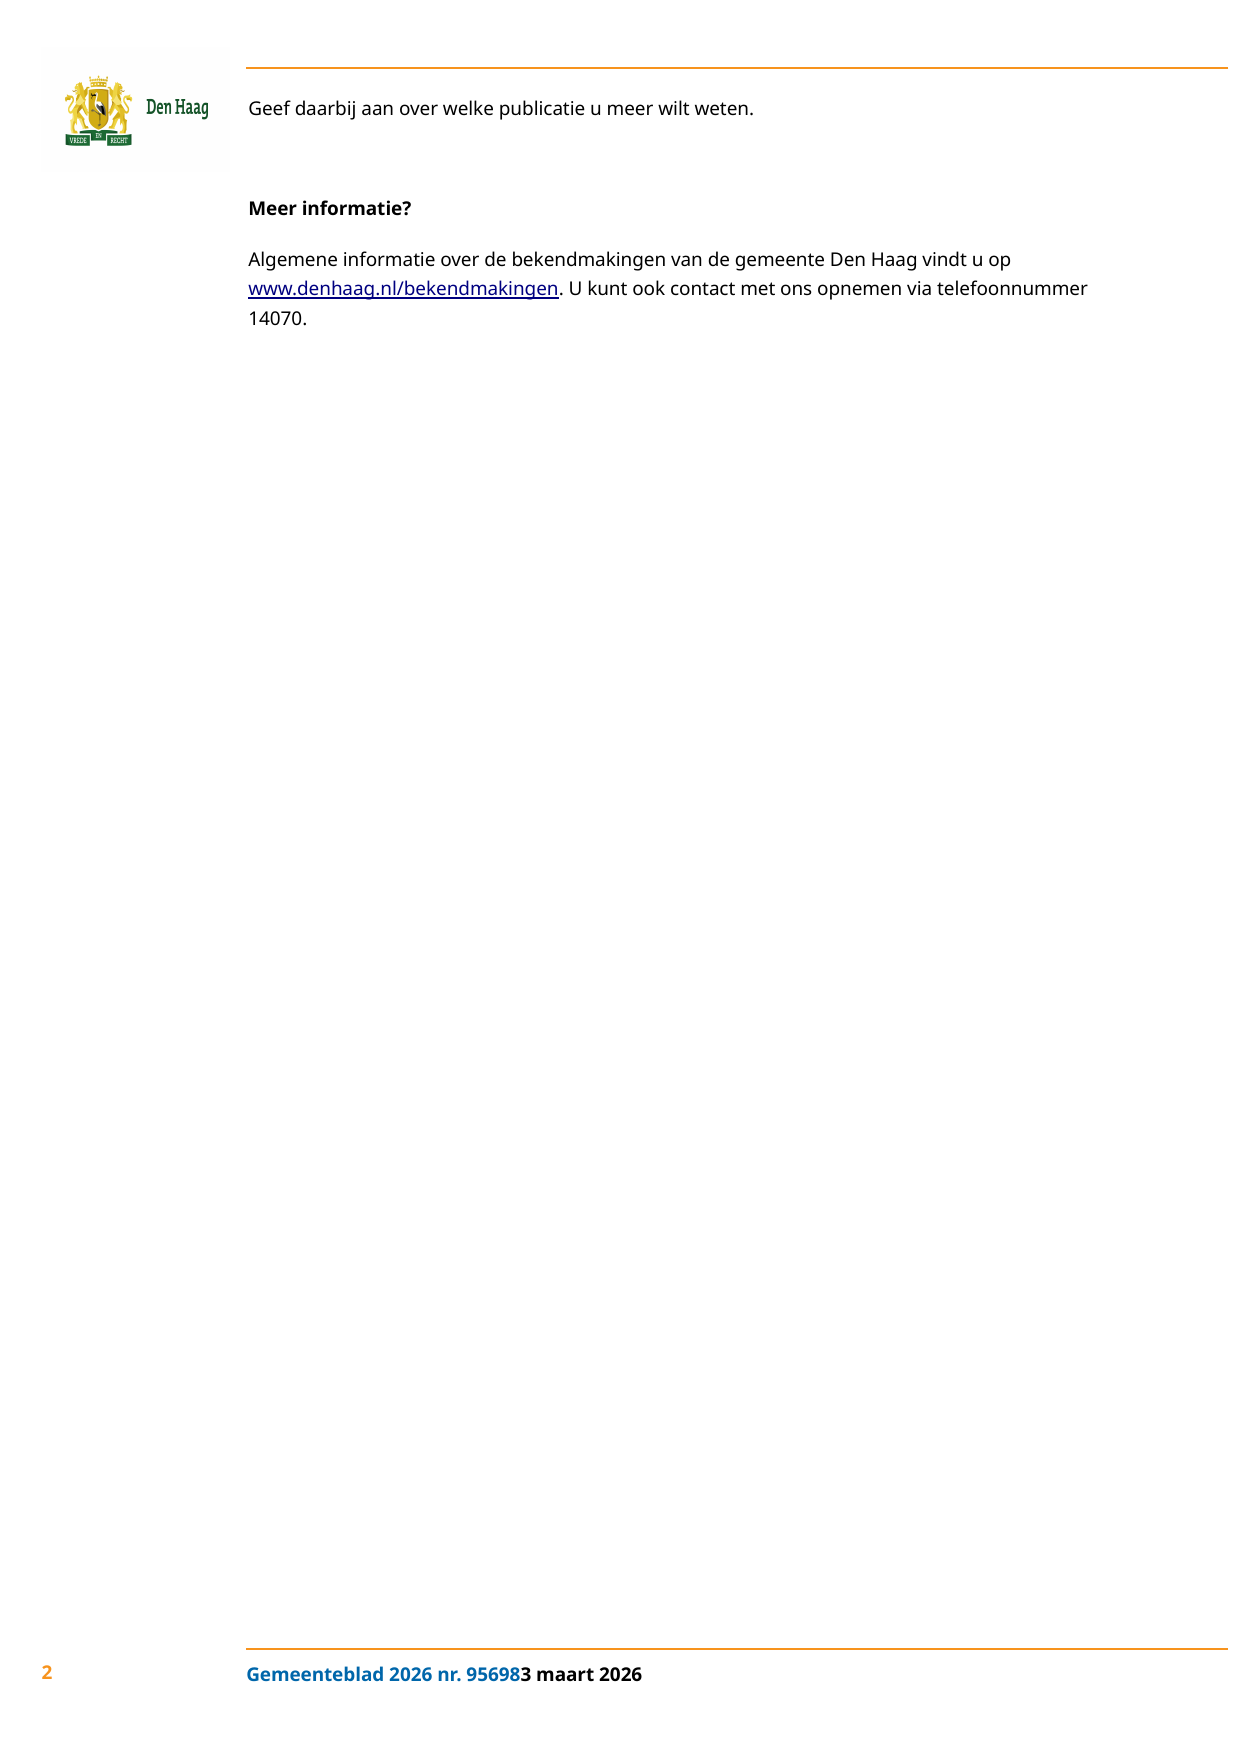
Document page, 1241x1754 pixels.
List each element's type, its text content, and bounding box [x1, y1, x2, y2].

text Geef daarbij aan over welke publicatie u meer wilt weten. [248, 95, 1152, 121]
picture [41, 47, 231, 172]
text Meer informatie? [248, 196, 1152, 221]
text Algemene informatie over de bekendmakingen van de gemeente Den Haag vindt u op www.denhaag.nl/bekendmakingen. U kunt ook contact met ons opnemen via telefoonnummer 14070. [248, 246, 1152, 331]
